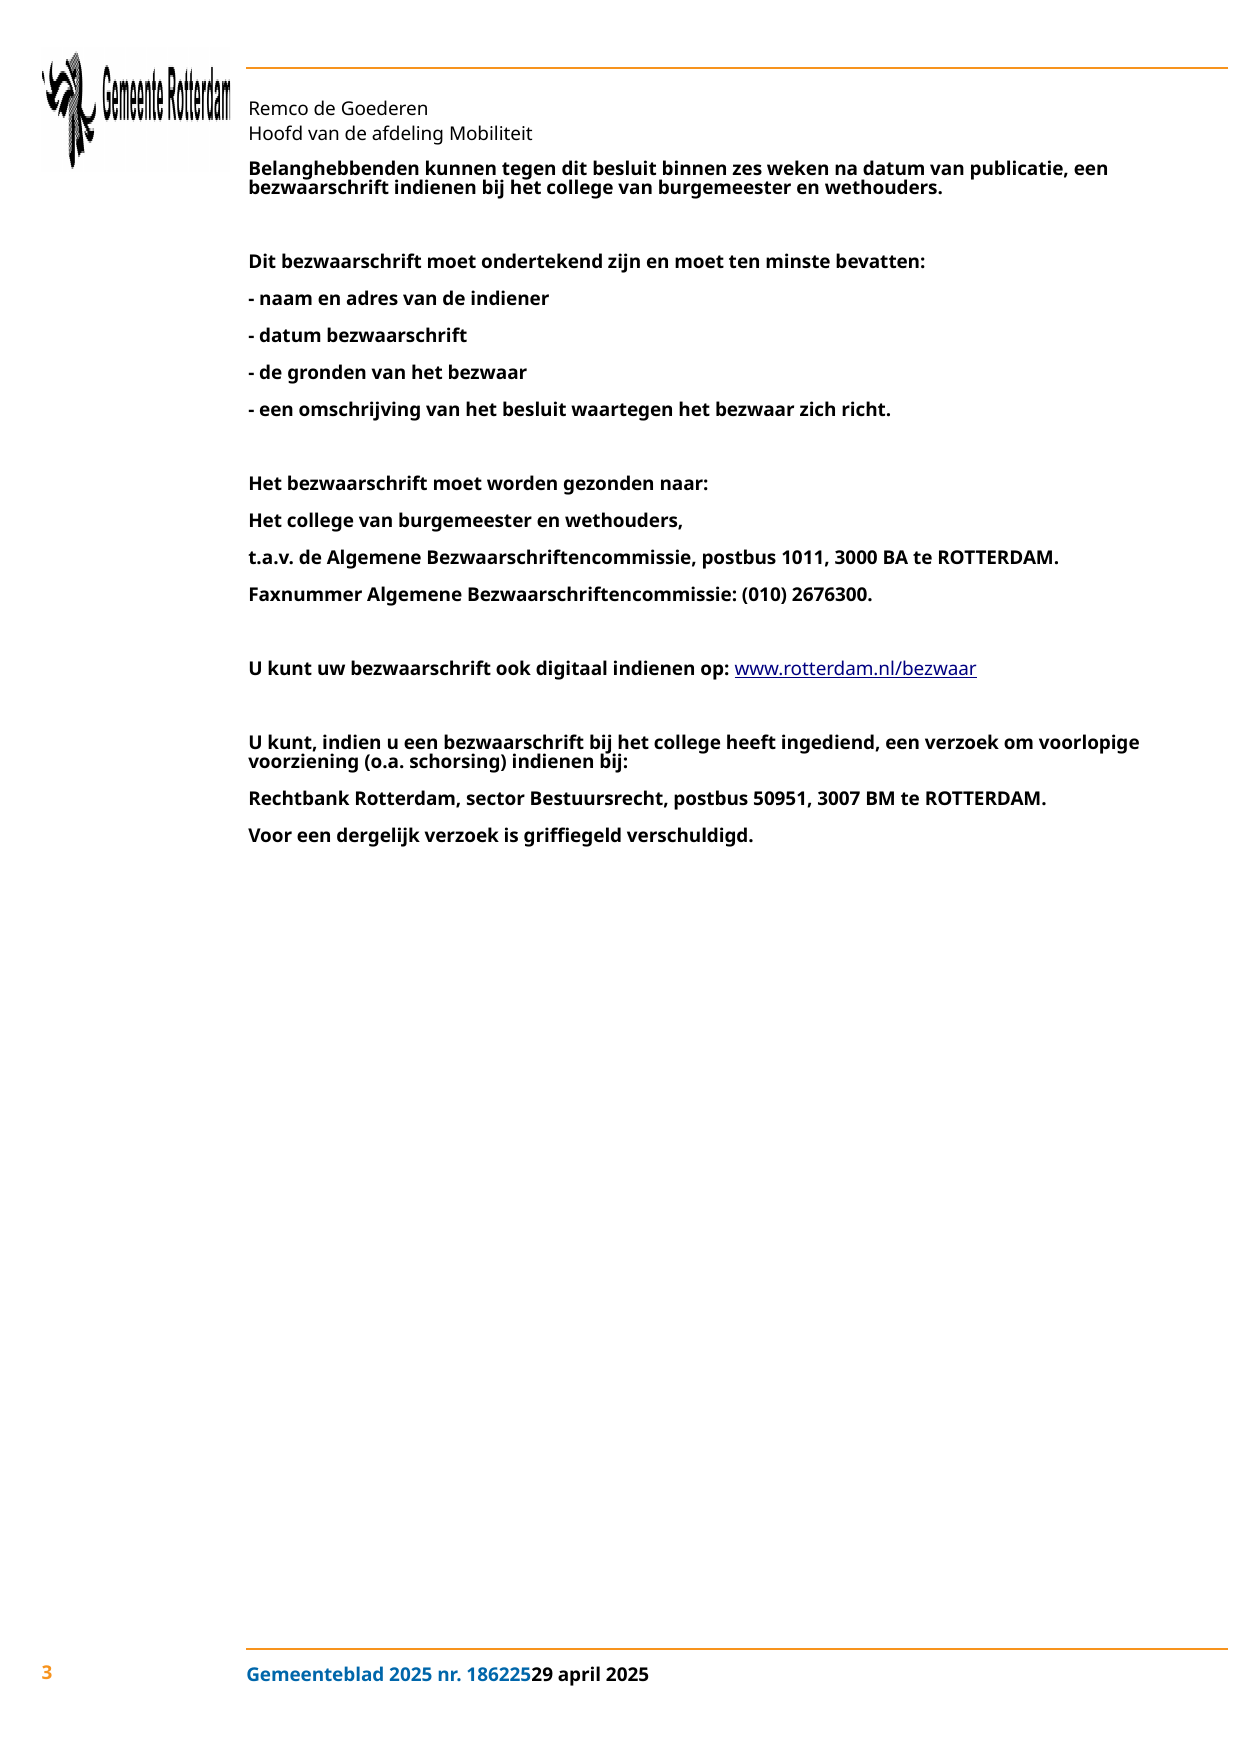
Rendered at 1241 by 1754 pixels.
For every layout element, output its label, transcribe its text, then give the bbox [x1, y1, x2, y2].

text Rechtbank Rotterdam, sector Bestuursrecht, postbus 50951, 3007 BM te ROTTERDAM. [248, 790, 1152, 809]
text Faxnummer Algemene Bezwaarschriftencommissie: (010) 2676300. [248, 586, 1152, 605]
text t.a.v. de Algemene Bezwaarschriftencommissie, postbus 1011, 3000 BA te ROTTERDAM. [248, 549, 1152, 568]
text Belanghebbenden kunnen tegen dit besluit binnen zes weken na datum van publicatie, een bezwaarschrift indienen bij het college van burgemeester en wethouders. [248, 160, 1152, 198]
text - een omschrijving van het besluit waartegen het bezwaar zich richt. [248, 401, 1152, 420]
text - de gronden van het bezwaar [248, 364, 1152, 383]
text U kunt uw bezwaarschrift ook digitaal indienen op: www.rotterdam.nl/bezwaar [248, 660, 1152, 679]
text Dit bezwaarschrift moet ondertekend zijn en moet ten minste bevatten: [248, 253, 1152, 272]
text - naam en adres van de indiener [248, 290, 1152, 309]
text Voor een dergelijk verzoek is griffiegeld verschuldigd. [248, 827, 1152, 846]
text Het college van burgemeester en wethouders, [248, 512, 1152, 531]
text U kunt, indien u een bezwaarschrift bij het college heeft ingediend, een verzoek om voorlopige voorziening (o.a. schorsing) indienen bij: [248, 734, 1152, 772]
text Hoofd van de afdeling Mobiliteit [248, 121, 1152, 146]
text Het bezwaarschrift moet worden gezonden naar: [248, 475, 1152, 494]
text - datum bezwaarschrift [248, 327, 1152, 346]
picture [41, 47, 231, 172]
text Remco de Goederen [248, 95, 1152, 121]
